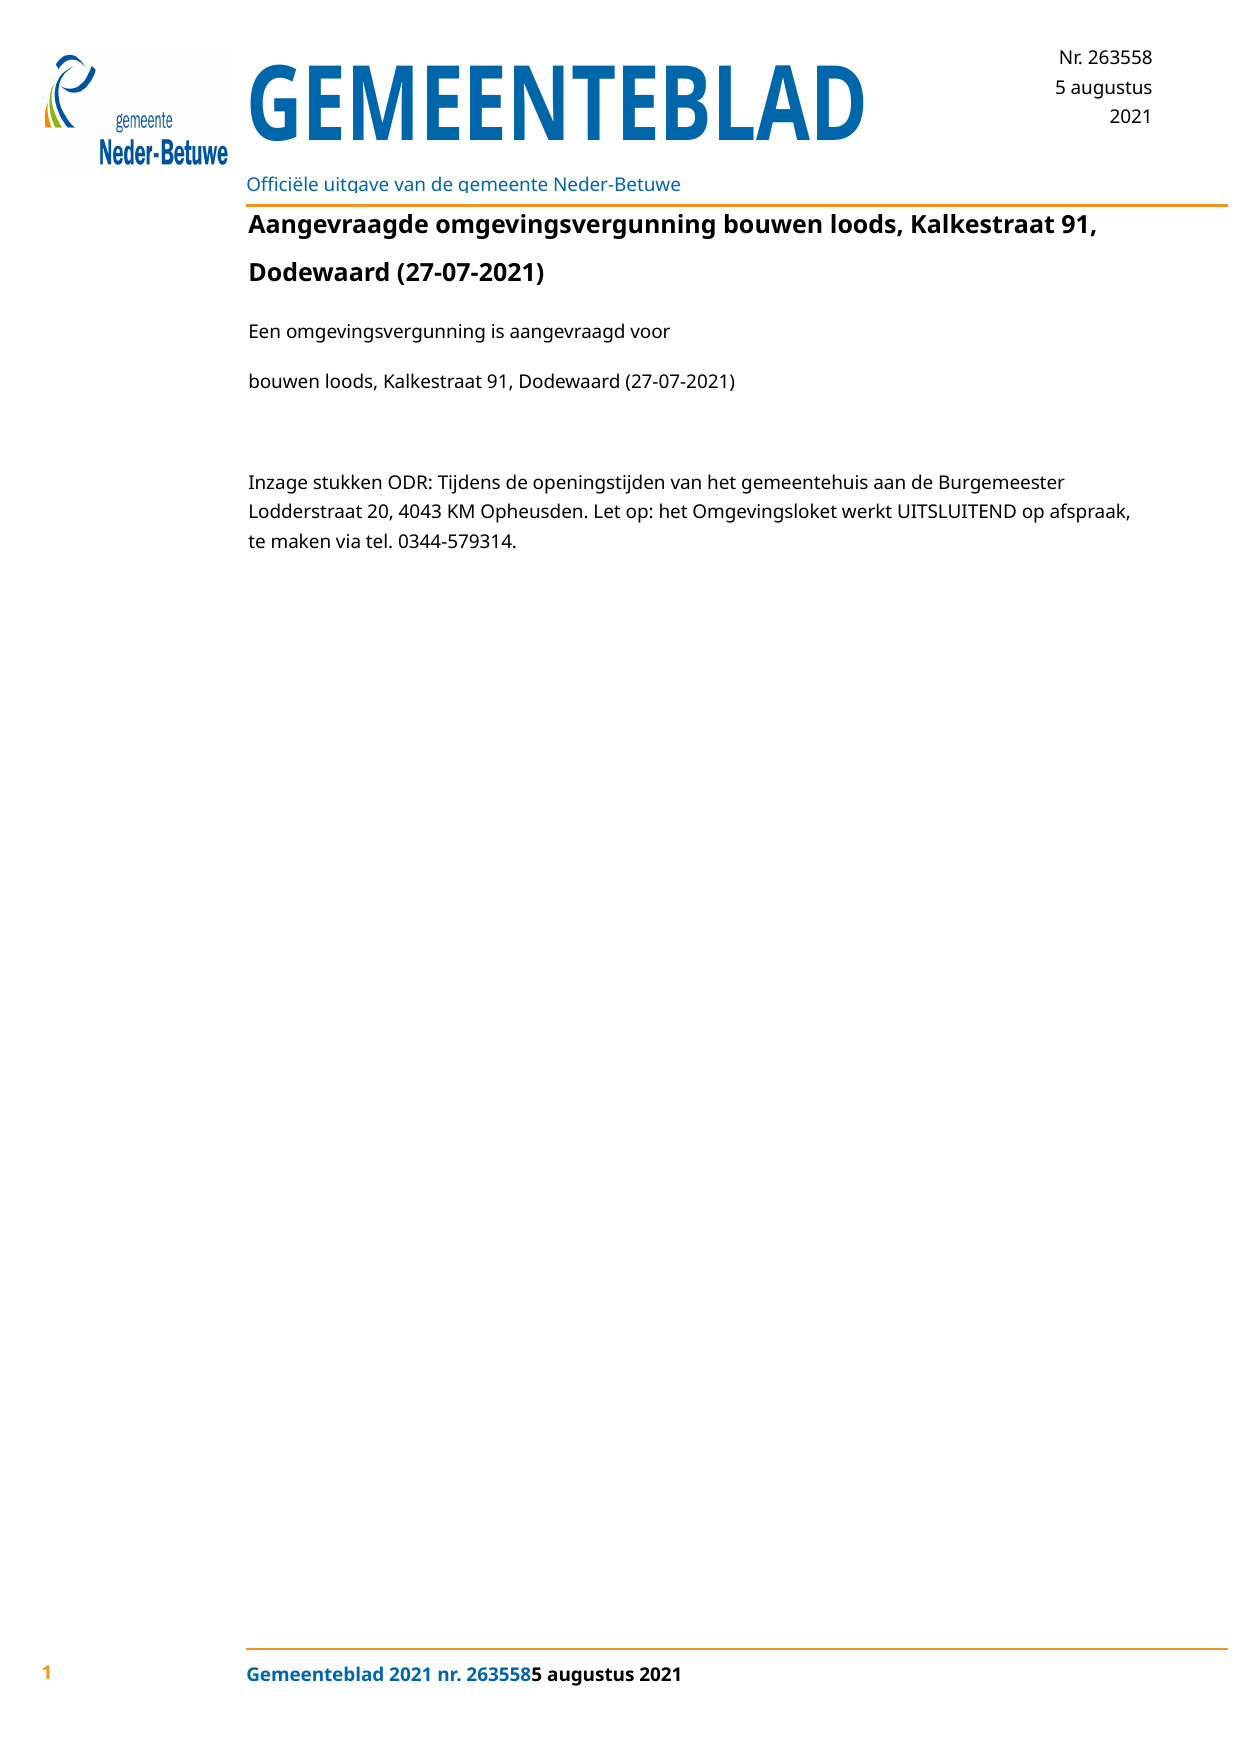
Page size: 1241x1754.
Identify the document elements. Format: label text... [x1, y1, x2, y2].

text Inzage stukken ODR: Tijdens de openingstijden van het gemeentehuis aan de Burgemeester Lodderstraat 20, 4043 KM Opheusden. Let op: het Omgevingsloket werkt UITSLUITEND op afspraak, te maken via tel. 0344-579314. [248, 469, 1152, 554]
text Een omgevingsvergunning is aangevraagd voor [248, 318, 1152, 344]
text bouwen loods, Kalkestraat 91, Dodewaard (27-07-2021) [248, 368, 1152, 394]
picture [41, 47, 231, 172]
text Aangevraagde omgevingsvergunning bouwen loods, Kalkestraat 91, Dodewaard (27-07-2021) [248, 207, 1152, 288]
